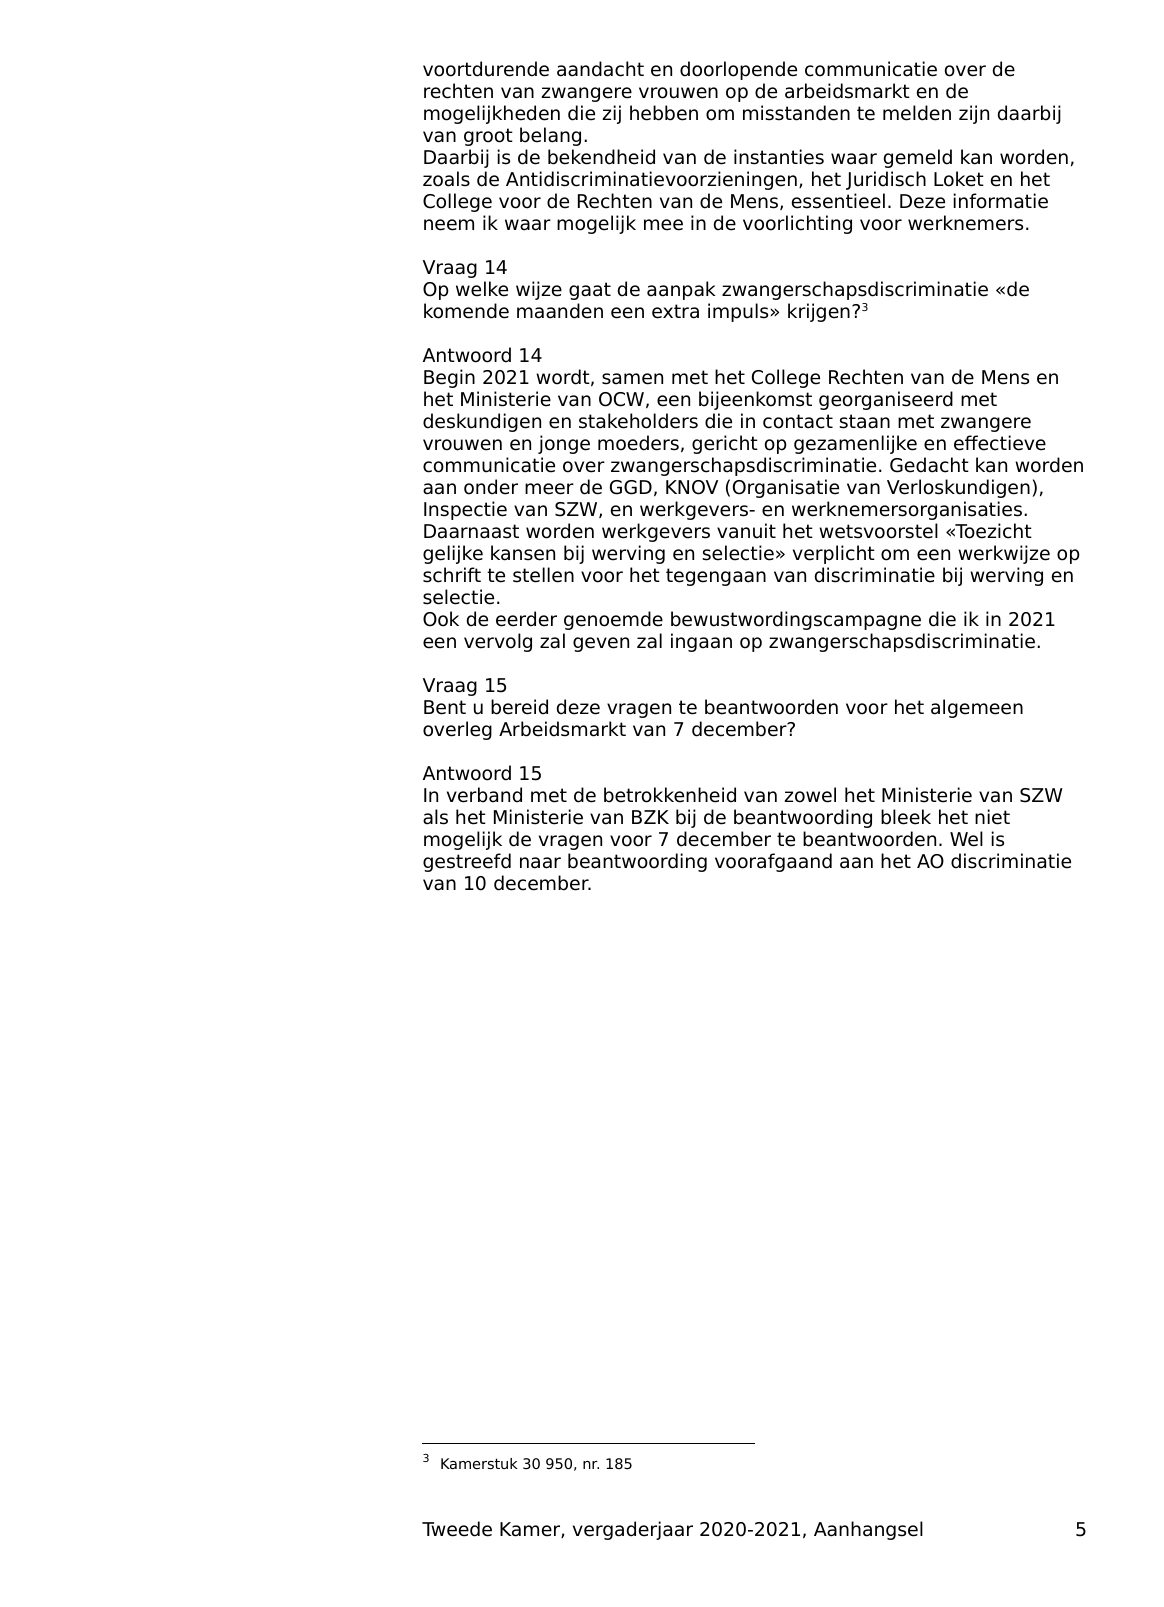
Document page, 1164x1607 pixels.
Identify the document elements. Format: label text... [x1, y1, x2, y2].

text Bent u bereid deze vragen te beantwoorden voor het algemeen overleg Arbeidsmarkt van 7 december? [422, 697, 1087, 741]
text Begin 2021 wordt, samen met het College Rechten van de Mens en het Ministerie van OCW, een bijeenkomst georganiseerd met deskundigen en stakeholders die in contact staan met zwangere vrouwen en jonge moeders, gericht op gezamenlijke en effectieve communicatie over zwangerschapsdiscriminatie. Gedacht kan worden aan onder meer de GGD, KNOV (Organisatie van Verloskundigen), Inspectie van SZW, en werkgevers- en werknemersorganisaties. [422, 367, 1087, 521]
text Daarnaast worden werkgevers vanuit het wetsvoorstel «Toezicht gelijke kansen bij werving en selectie» verplicht om een werkwijze op schrift te stellen voor het tegengaan van discriminatie bij werving en selectie. [422, 521, 1087, 609]
text Vraag 15 [422, 675, 1087, 697]
text Ook de eerder genoemde bewustwordingscampagne die ik in 2021 een vervolg zal geven zal ingaan op zwangerschapsdiscriminatie. [422, 609, 1087, 653]
text Antwoord 14 [422, 345, 1087, 367]
text voortdurende aandacht en doorlopende communicatie over de rechten van zwangere vrouwen op de arbeidsmarkt en de mogelijkheden die zij hebben om misstanden te melden zijn daarbij van groot belang. [422, 59, 1087, 147]
text Kamerstuk 30 950, nr. 185 [422, 1452, 1087, 1474]
text Op welke wijze gaat de aanpak zwangerschapsdiscriminatie «de komende maanden een extra impuls» krijgen? [422, 279, 1087, 323]
text Daarbij is de bekendheid van de instanties waar gemeld kan worden, zoals de Antidiscriminatievoorzieningen, het Juridisch Loket en het College voor de Rechten van de Mens, essentieel. Deze informatie neem ik waar mogelijk mee in de voorlichting voor werknemers. [422, 147, 1087, 235]
text Antwoord 15 [422, 763, 1087, 785]
text In verband met de betrokkenheid van zowel het Ministerie van SZW als het Ministerie van BZK bij de beantwoording bleek het niet mogelijk de vragen voor 7 december te beantwoorden. Wel is gestreefd naar beantwoording voorafgaand aan het AO discriminatie van 10 december. [422, 785, 1087, 895]
text Vraag 14 [422, 257, 1087, 279]
